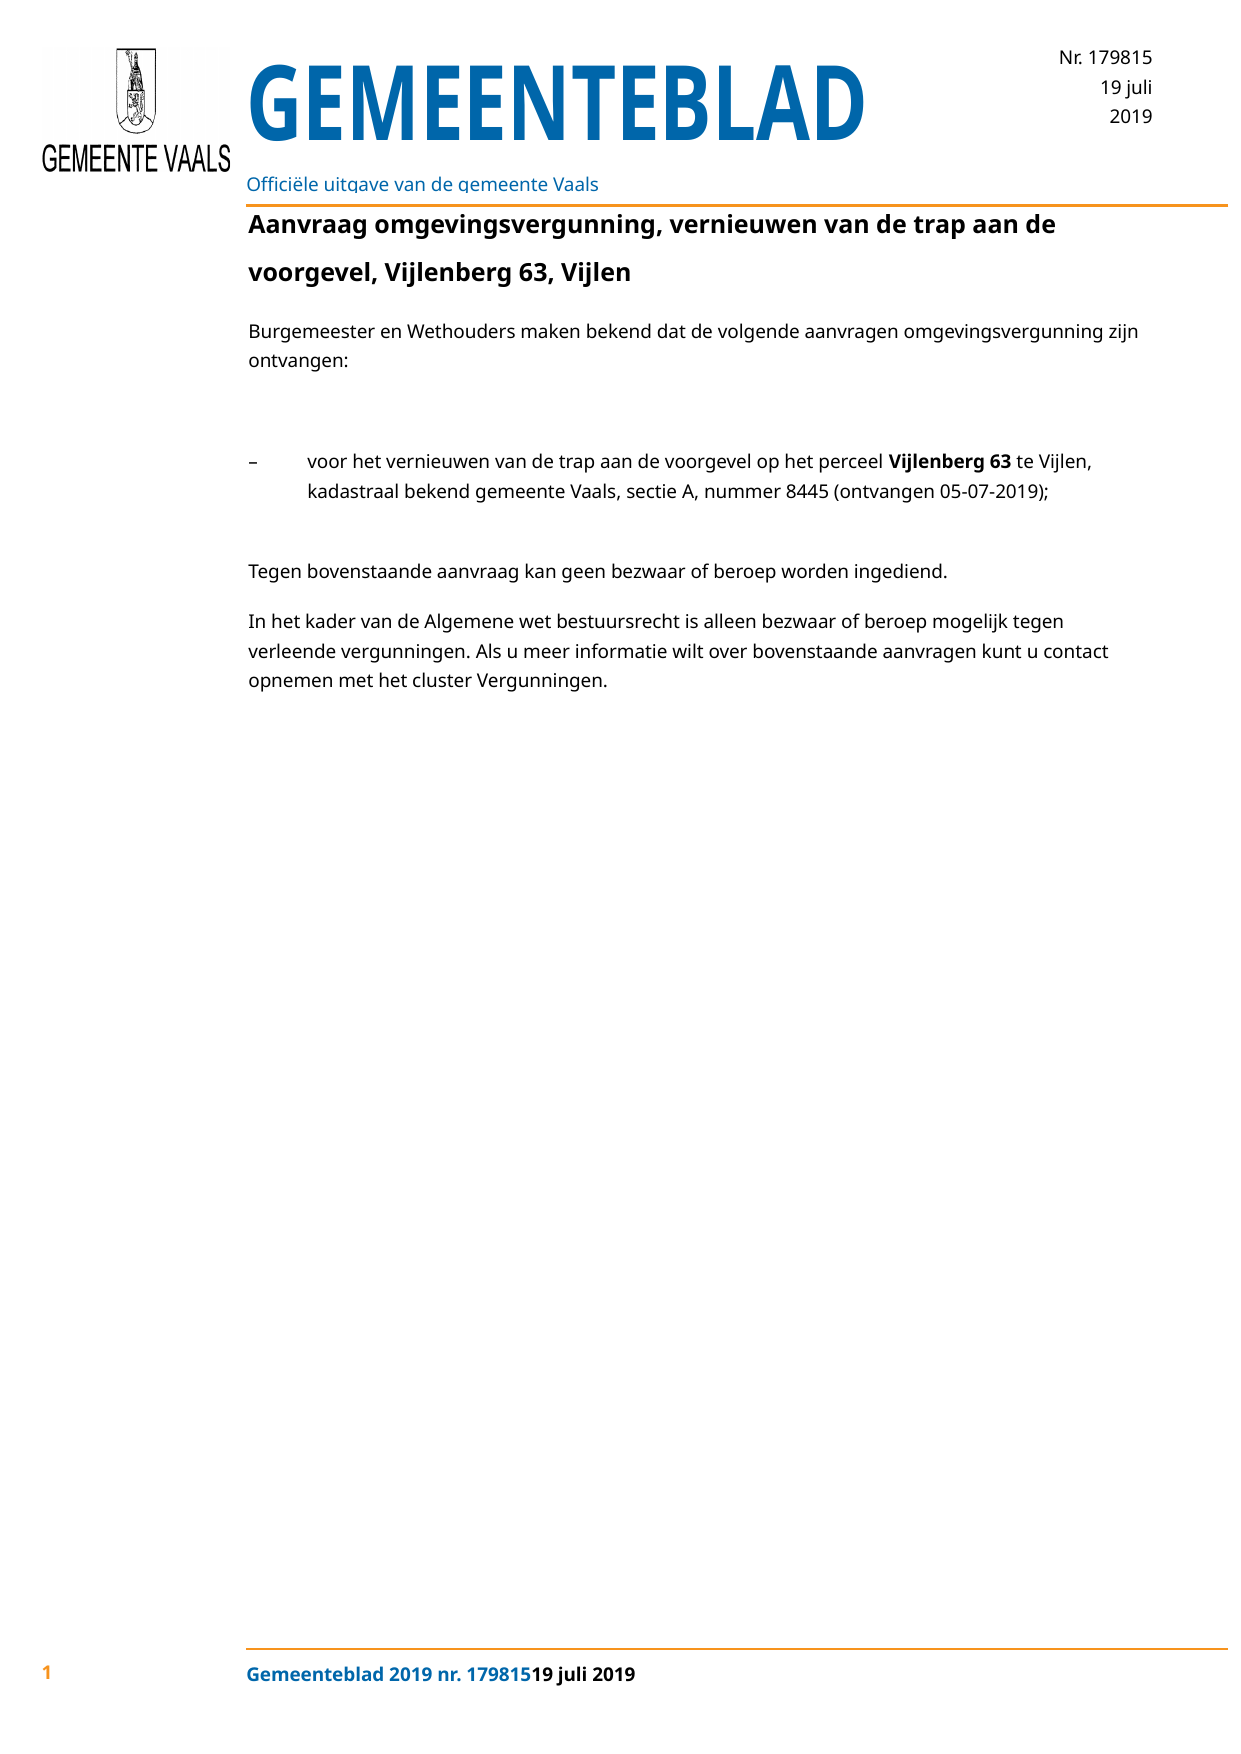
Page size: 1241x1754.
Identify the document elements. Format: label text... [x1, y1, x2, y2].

text In het kader van de Algemene wet bestuursrecht is alleen bezwaar of beroep mogelijk tegen verleende vergunningen. Als u meer informatie wilt over bovenstaande aanvragen kunt u contact opnemen met het cluster Vergunningen. [248, 608, 1152, 693]
text Tegen bovenstaande aanvraag kan geen bezwaar of beroep worden ingediend. [248, 558, 1152, 584]
list voor het vernieuwen van de trap aan de voorgevel op het perceel Vijlenberg 63 te Vijlen, kadastraal bekend gemeente Vaals, sectie A, nummer 8445 (ontvangen 05-07-2019); [248, 448, 1152, 504]
picture [41, 47, 231, 172]
text Aanvraag omgevingsvergunning, vernieuwen van de trap aan de voorgevel, Vijlenberg 63, Vijlen [248, 207, 1152, 288]
text Burgemeester en Wethouders maken bekend dat de volgende aanvragen omgevingsvergunning zijn ontvangen: [248, 318, 1152, 373]
